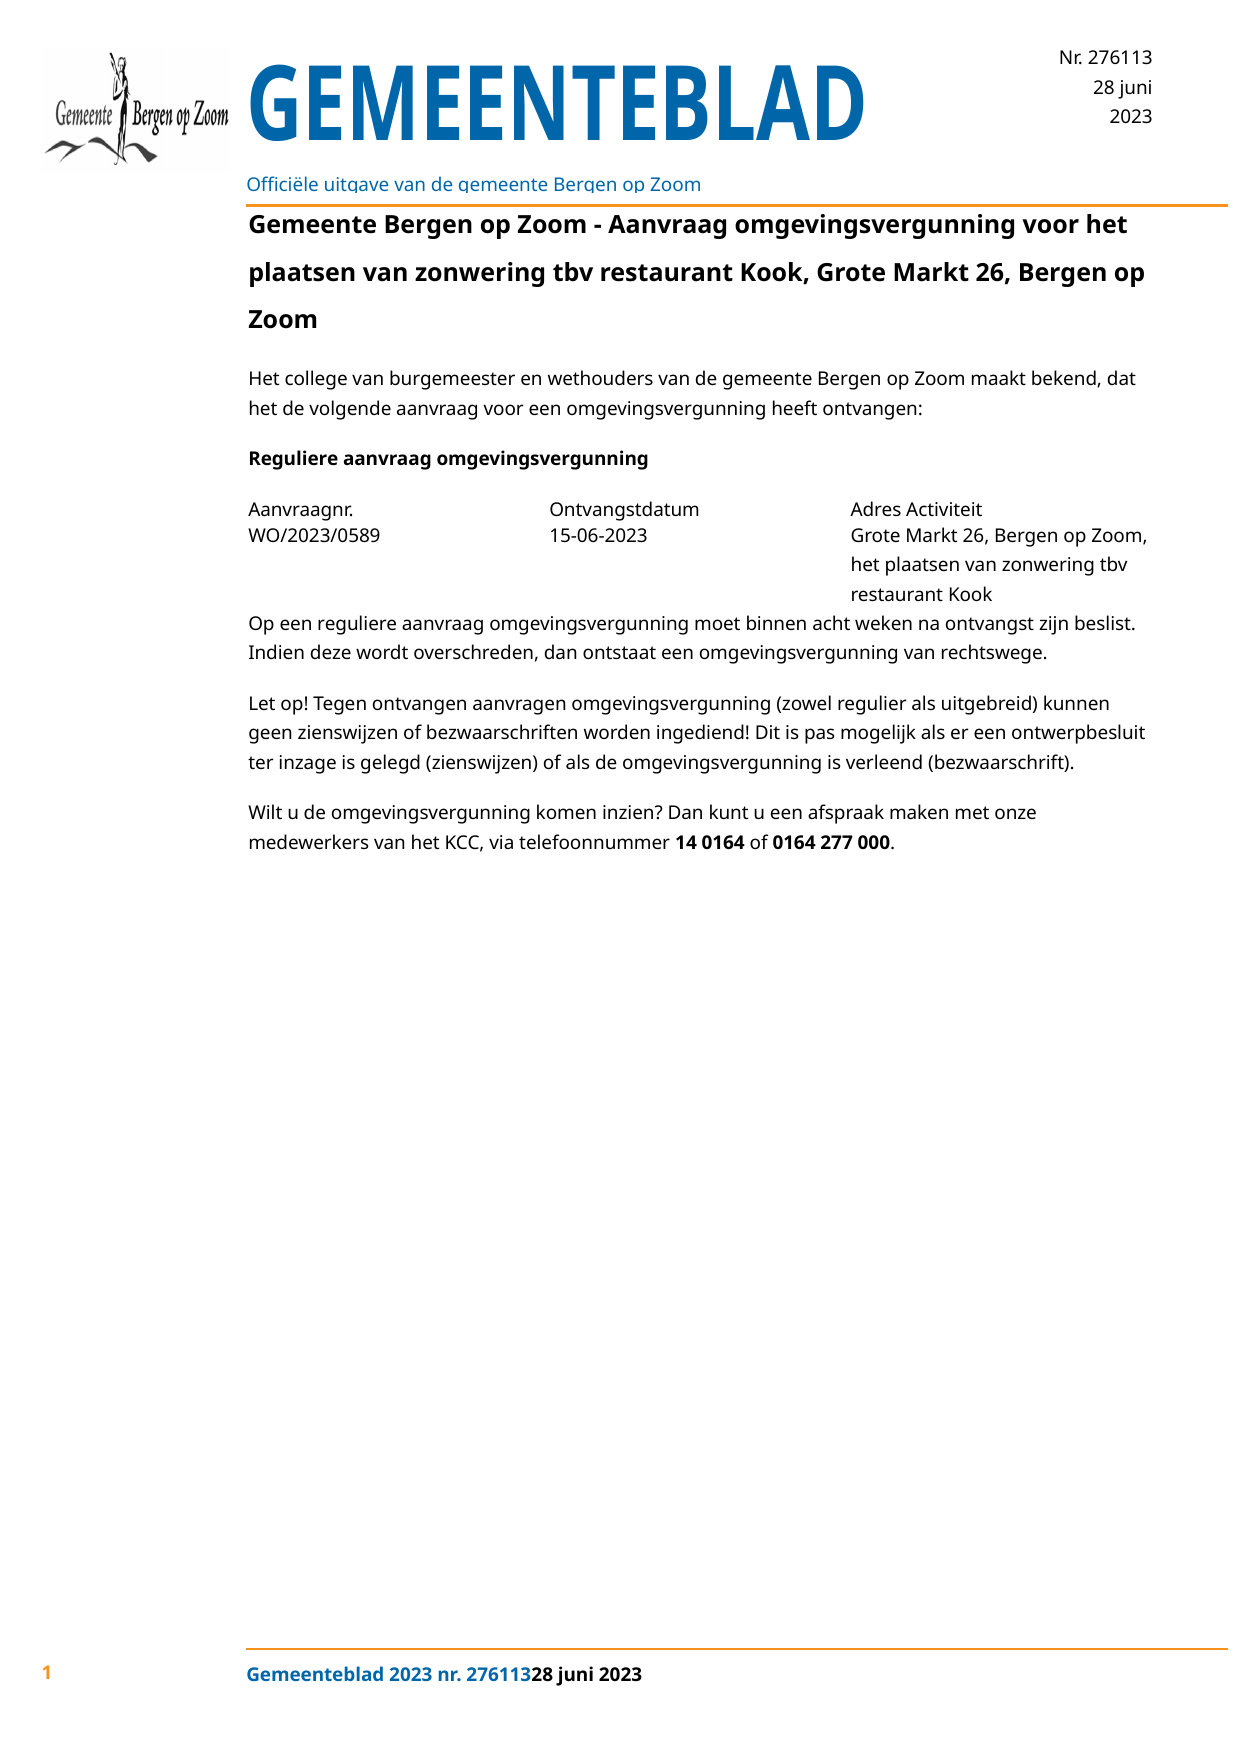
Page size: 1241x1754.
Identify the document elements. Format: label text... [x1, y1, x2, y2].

table_cell Grote Markt 26, Bergen op Zoom, het plaatsen van zonwering tbv restaurant Kook [850, 522, 1152, 607]
text Het college van burgemeester en wethouders van de gemeente Bergen op Zoom maakt bekend, dat het de volgende aanvraag voor een omgevingsvergunning heeft ontvangen: [248, 366, 1152, 421]
table_header Aanvraagnr. [248, 496, 549, 522]
text Wilt u de omgevingsvergunning komen inzien? Dan kunt u een afspraak maken met onze medewerkers van het KCC, via telefoonnummer 14 0164 of 0164 277 000. [248, 799, 1152, 855]
table_cell WO/2023/0589 [248, 522, 549, 607]
text Let op! Tegen ontvangen aanvragen omgevingsvergunning (zowel regulier als uitgebreid) kunnen geen zienswijzen of bezwaarschriften worden ingediend! Dit is pas mogelijk als er een ontwerpbesluit ter inzage is gelegd (zienswijzen) of als de omgevingsvergunning is verleend (bezwaarschrift). [248, 690, 1152, 775]
table_header Adres Activiteit [850, 496, 1152, 522]
text Reguliere aanvraag omgevingsvergunning [248, 446, 1152, 471]
table_cell 15-06-2023 [549, 522, 850, 607]
table_header Ontvangstdatum [549, 496, 850, 522]
text Op een reguliere aanvraag omgevingsvergunning moet binnen acht weken na ontvangst zijn beslist. Indien deze wordt overschreden, dan ontstaat een omgevingsvergunning van rechtswege. [248, 610, 1152, 665]
picture [41, 47, 231, 172]
text Gemeente Bergen op Zoom - Aanvraag omgevingsvergunning voor het plaatsen van zonwering tbv restaurant Kook, Grote Markt 26, Bergen op Zoom [248, 207, 1152, 336]
